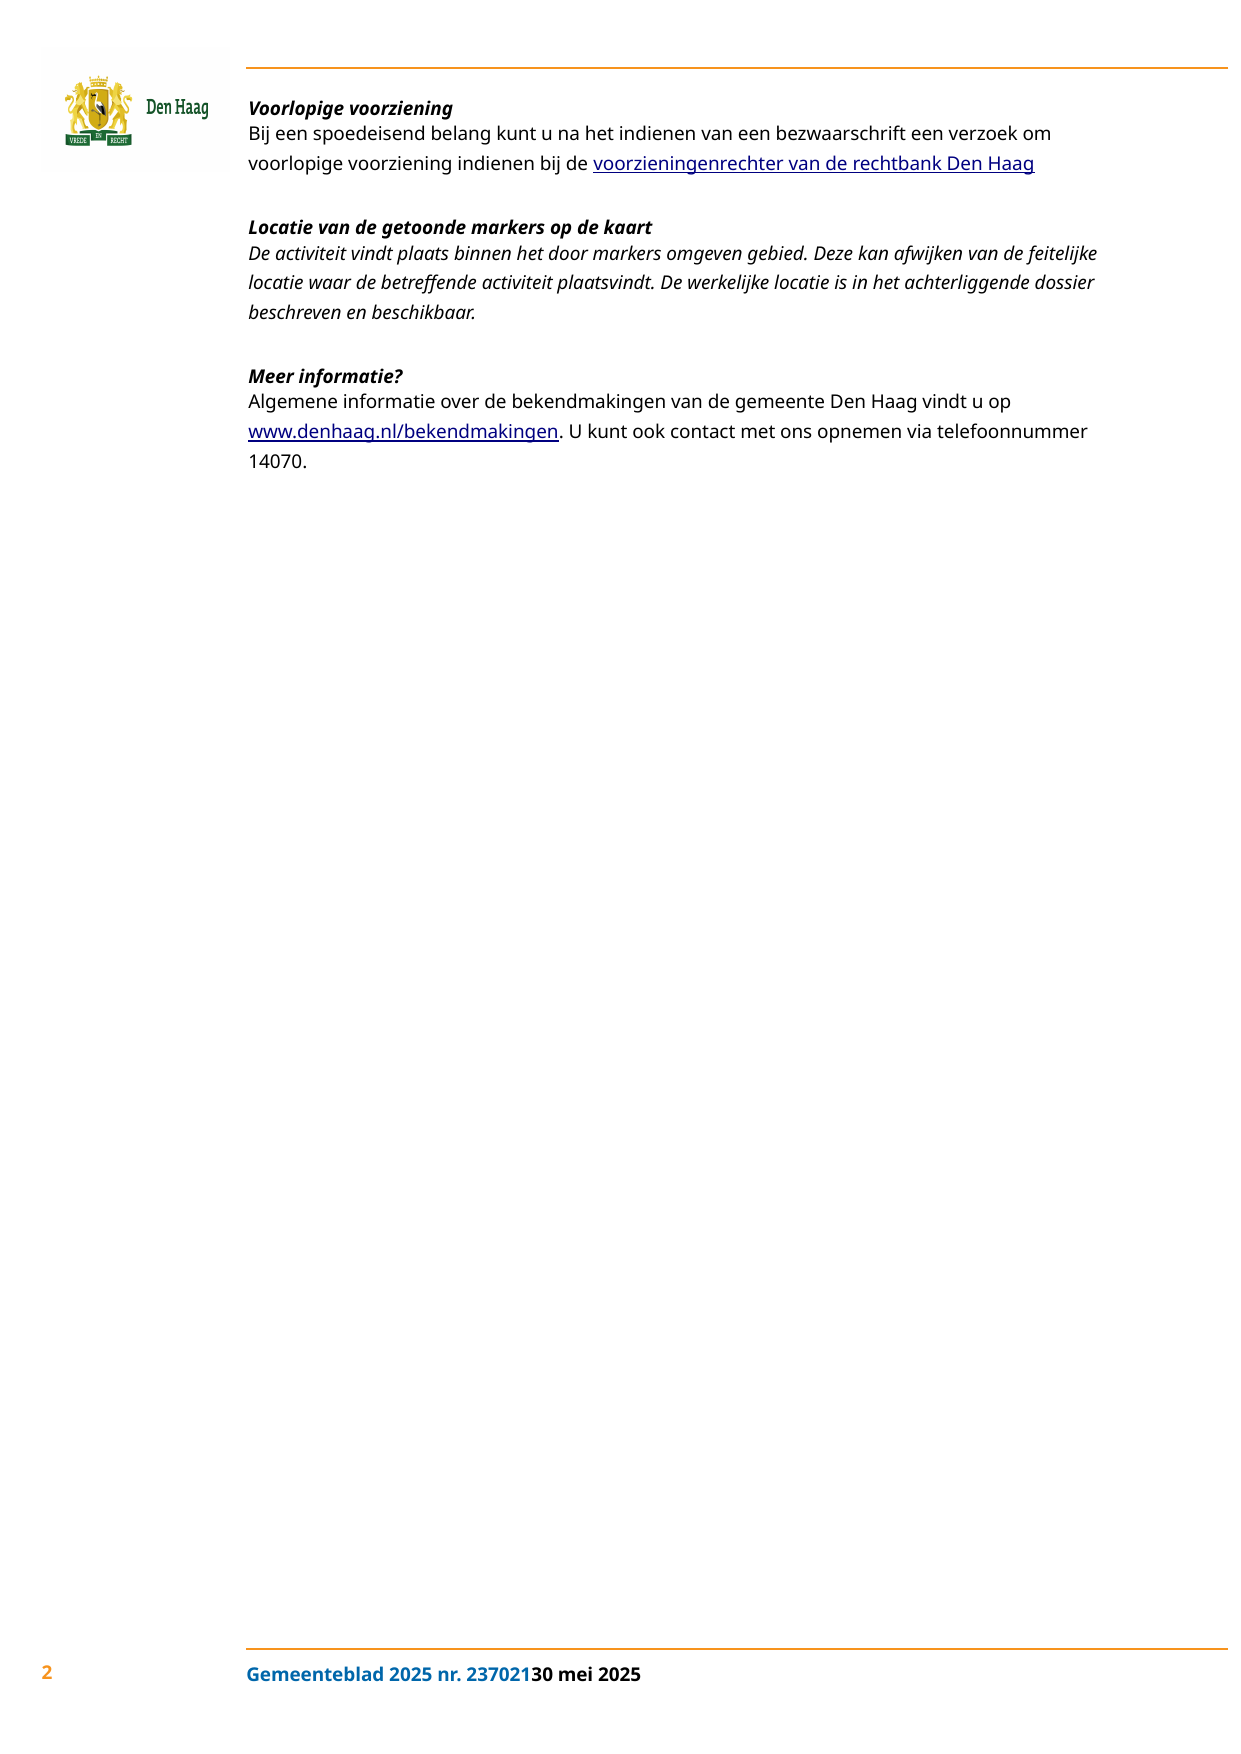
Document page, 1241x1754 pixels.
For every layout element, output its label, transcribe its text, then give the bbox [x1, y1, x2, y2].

text Bij een spoedeisend belang kunt u na het indienen van een bezwaarschrift een verzoek om voorlopige voorziening indienen bij de voorzieningenrechter van de rechtbank Den Haag [248, 121, 1152, 176]
text Locatie van de getoonde markers op de kaart [248, 214, 1152, 240]
text De activiteit vindt plaats binnen het door markers omgeven gebied. Deze kan afwijken van de feitelijke locatie waar de betreffende activiteit plaatsvindt. De werkelijke locatie is in het achterliggende dossier beschreven en beschikbaar. [248, 240, 1152, 325]
picture [41, 47, 231, 172]
text Voorlopige voorziening [248, 95, 1152, 121]
text Algemene informatie over de bekendmakingen van de gemeente Den Haag vindt u op www.denhaag.nl/bekendmakingen. U kunt ook contact met ons opnemen via telefoonnummer 14070. [248, 389, 1152, 473]
text Meer informatie? [248, 363, 1152, 389]
